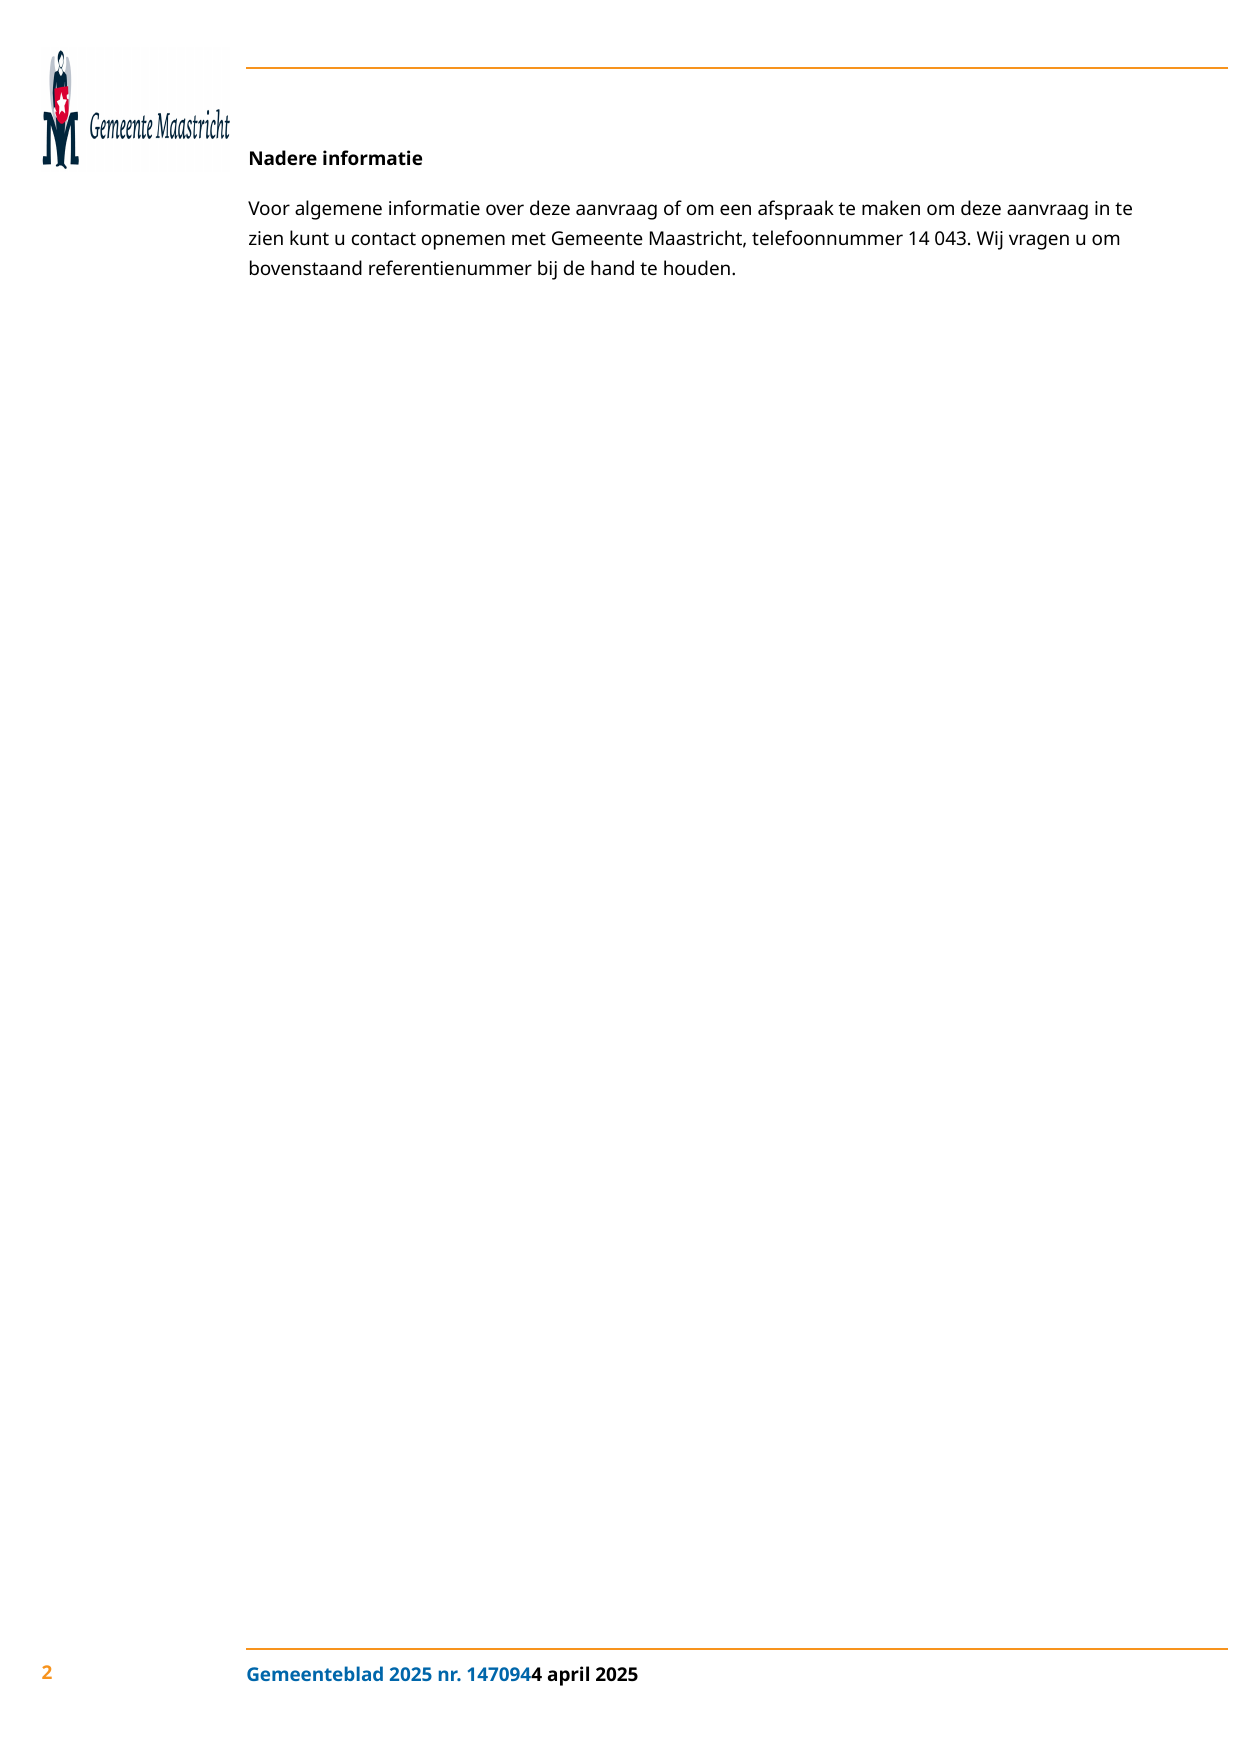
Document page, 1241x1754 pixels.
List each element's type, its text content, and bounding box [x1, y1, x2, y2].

text Voor algemene informatie over deze aanvraag of om een afspraak te maken om deze aanvraag in te zien kunt u contact opnemen met Gemeente Maastricht, telefoonnummer 14 043. Wij vragen u om bovenstaand referentienummer bij de hand te houden. [248, 196, 1152, 281]
text Nadere informatie [248, 145, 1152, 171]
picture [41, 47, 231, 172]
